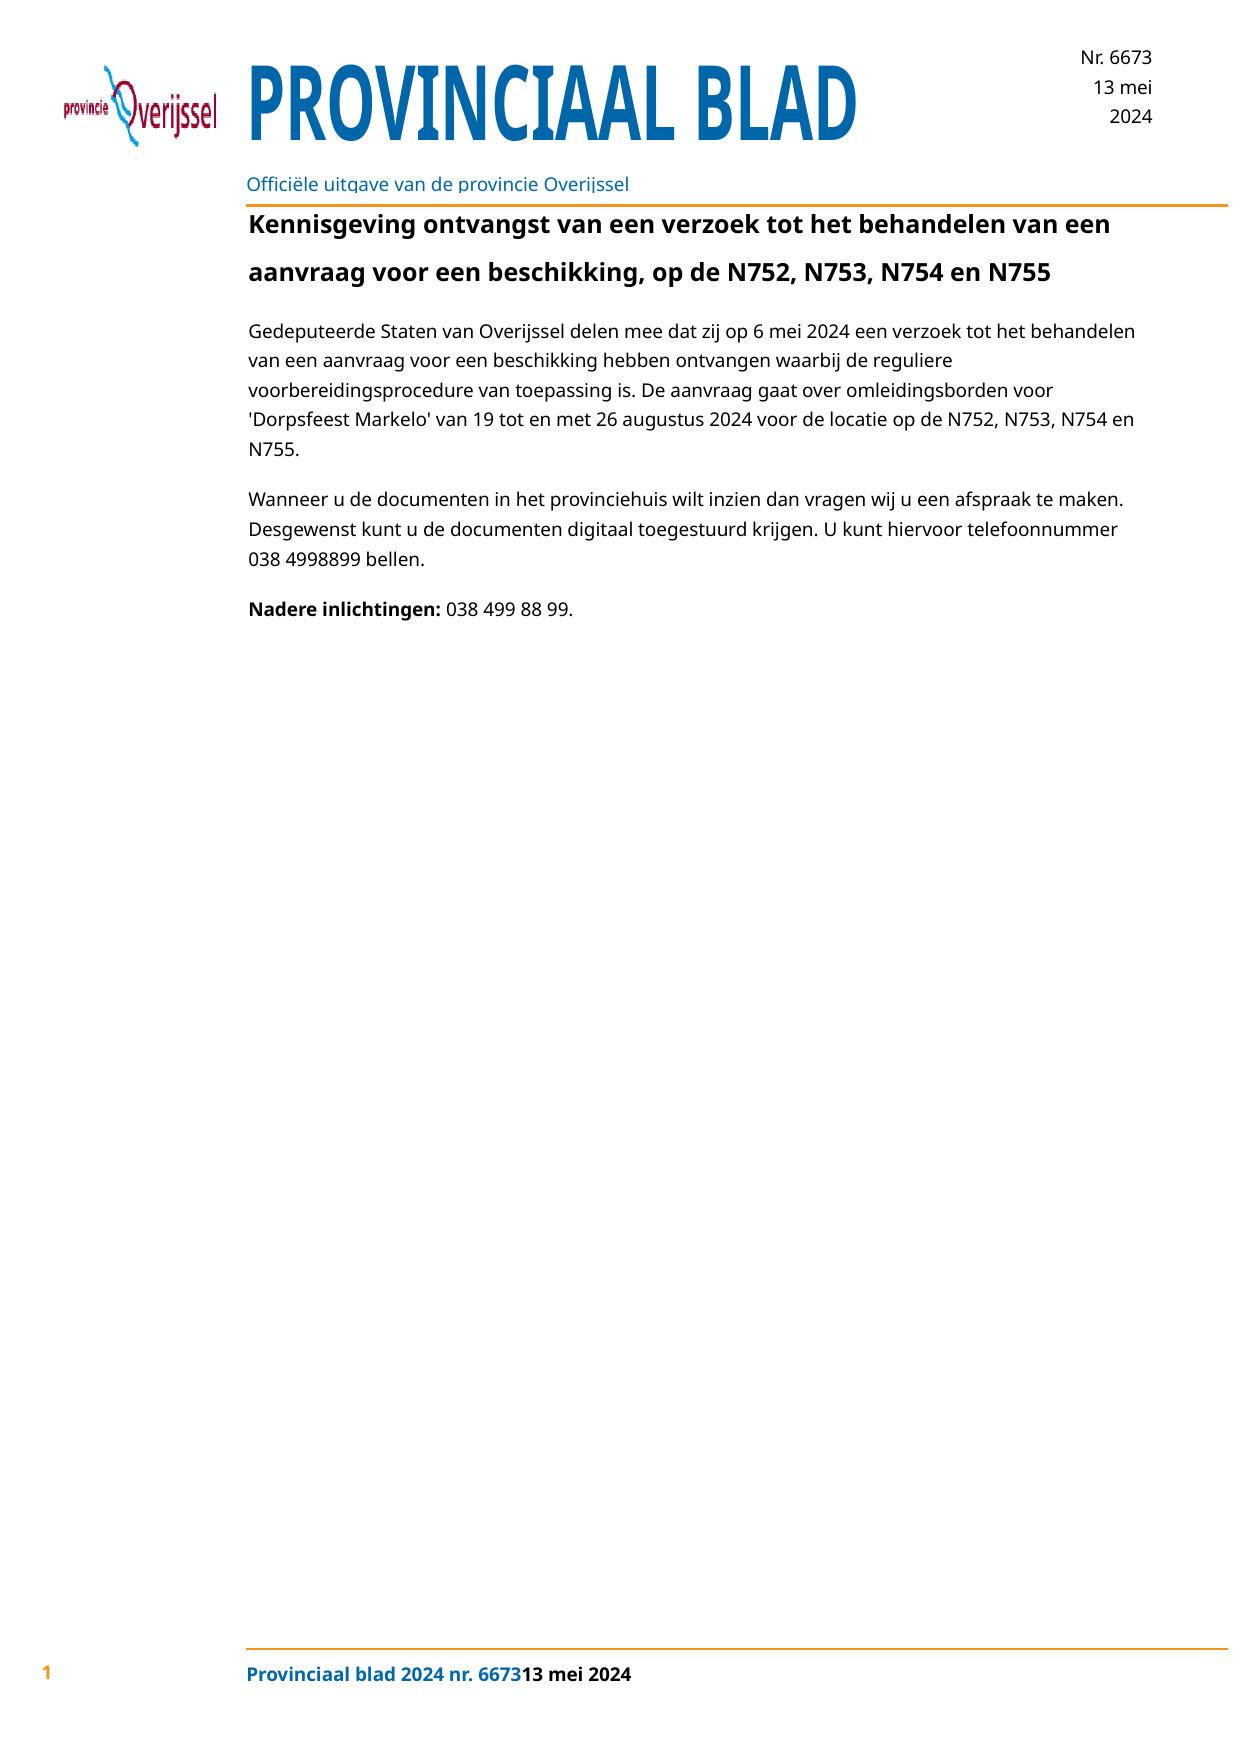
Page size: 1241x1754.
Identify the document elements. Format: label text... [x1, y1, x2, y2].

picture [41, 47, 231, 172]
text Kennisgeving ontvangst van een verzoek tot het behandelen van een aanvraag voor een beschikking, op de N752, N753, N754 en N755 [248, 207, 1152, 288]
text Gedeputeerde Staten van Overijssel delen mee dat zij op 6 mei 2024 een verzoek tot het behandelen van een aanvraag voor een beschikking hebben ontvangen waarbij de reguliere voorbereidingsprocedure van toepassing is. De aanvraag gaat over omleidingsborden voor 'Dorpsfeest Markelo' van 19 tot en met 26 augustus 2024 voor de locatie op de N752, N753, N754 en N755. [248, 318, 1152, 462]
text Nadere inlichtingen: 038 499 88 99. [248, 596, 1152, 622]
text Wanneer u de documenten in het provinciehuis wilt inzien dan vragen wij u een afspraak te maken. Desgewenst kunt u de documenten digitaal toegestuurd krijgen. U kunt hiervoor telefoonnummer 038 4998899 bellen. [248, 487, 1152, 572]
